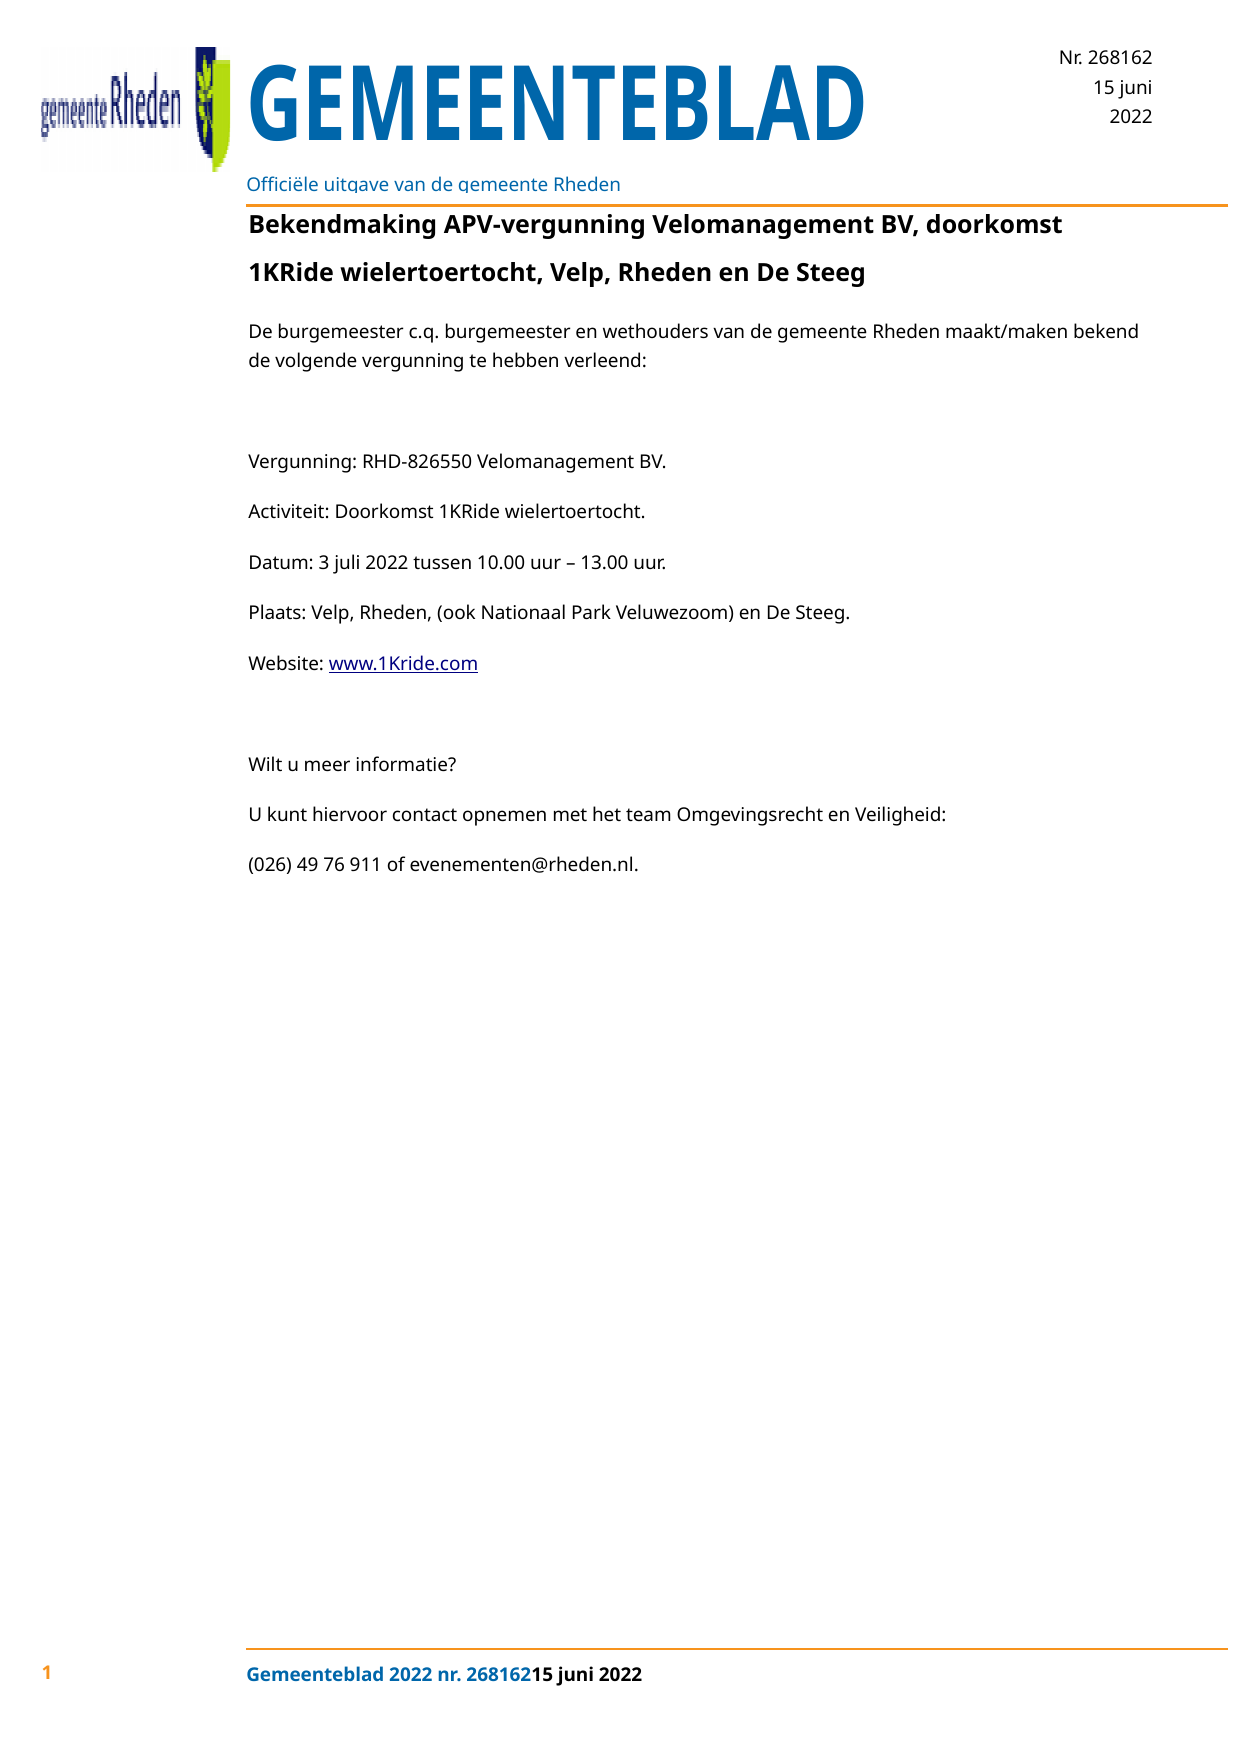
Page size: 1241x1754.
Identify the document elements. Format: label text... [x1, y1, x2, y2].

text (026) 49 76 911 of evenementen@rheden.nl. [248, 852, 1152, 877]
text Bekendmaking APV-vergunning Velomanagement BV, doorkomst 1KRide wielertoertocht, Velp, Rheden en De Steeg [248, 207, 1152, 288]
text Vergunning: RHD-826550 Velomanagement BV. [248, 448, 1152, 474]
picture [41, 47, 231, 172]
text U kunt hiervoor contact opnemen met het team Omgevingsrecht en Veiligheid: [248, 801, 1152, 827]
text Activiteit: Doorkomst 1KRide wielertoertocht. [248, 499, 1152, 524]
text Plaats: Velp, Rheden, (ook Nationaal Park Veluwezoom) en De Steeg. [248, 599, 1152, 625]
text Wilt u meer informatie? [248, 751, 1152, 777]
text Datum: 3 juli 2022 tussen 10.00 uur – 13.00 uur. [248, 549, 1152, 575]
text De burgemeester c.q. burgemeester en wethouders van de gemeente Rheden maakt/maken bekend de volgende vergunning te hebben verleend: [248, 318, 1152, 373]
text Website: www.1Kride.com [248, 650, 1152, 676]
